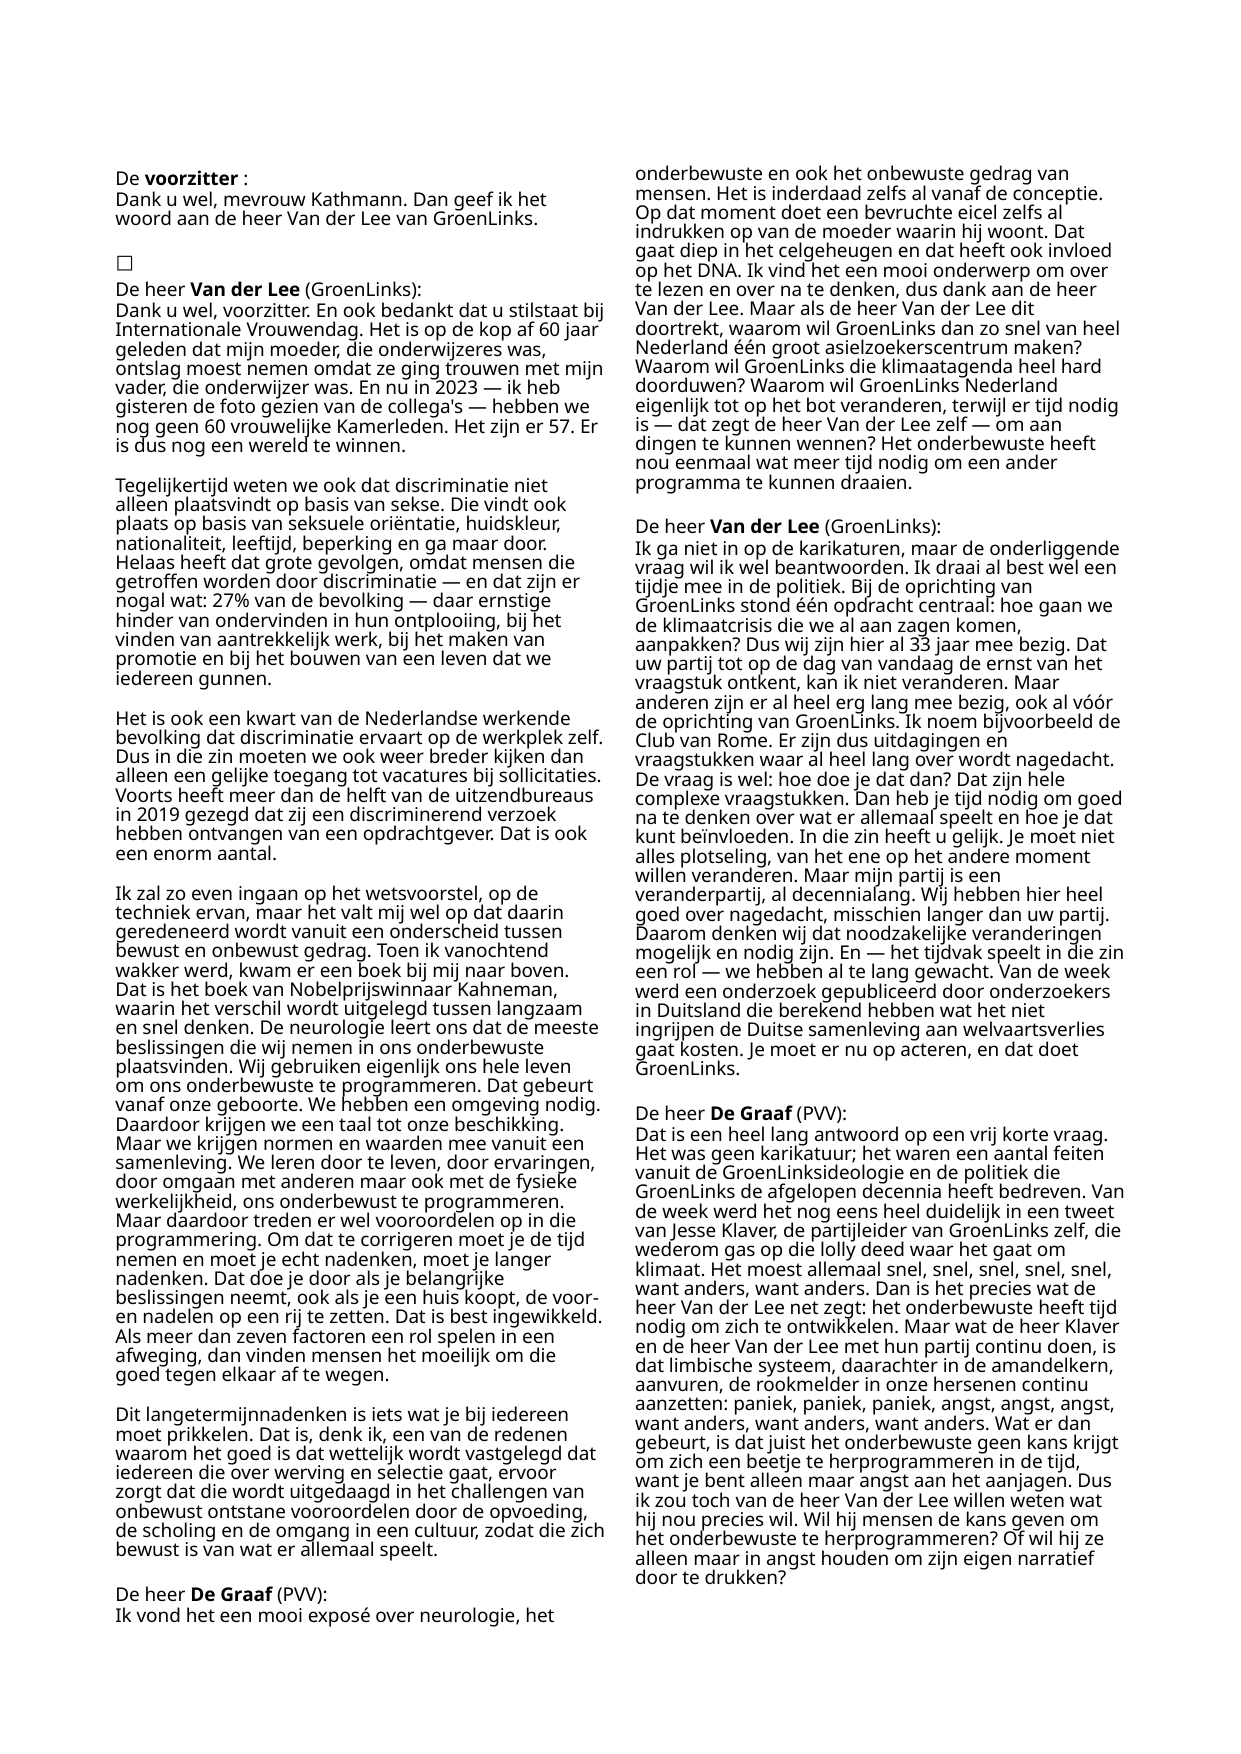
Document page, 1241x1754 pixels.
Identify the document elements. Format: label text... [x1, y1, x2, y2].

text Ik zal zo even ingaan op het wetsvoorstel, op de techniek ervan, maar het valt mij wel op dat daarin geredeneerd wordt vanuit een onderscheid tussen bewust en onbewust gedrag. Toen ik vanochtend wakker werd, kwam er een boek bij mij naar boven. Dat is het boek van Nobelprijswinnaar Kahneman, waarin het verschil wordt uitgelegd tussen langzaam en snel denken. De neurologie leert ons dat de meeste beslissingen die wij nemen in ons onderbewuste plaatsvinden. Wij gebruiken eigenlijk ons hele leven om ons onderbewuste te programmeren. Dat gebeurt vanaf onze geboorte. We hebben een omgeving nodig. Daardoor krijgen we een taal tot onze beschikking. Maar we krijgen normen en waarden mee vanuit een samenleving. We leren door te leven, door ervaringen, door omgaan met anderen maar ook met de fysieke werkelijkheid, ons onderbewust te programmeren. Maar daardoor treden er wel vooroordelen op in die programmering. Om dat te corrigeren moet je de tijd nemen en moet je echt nadenken, moet je langer nadenken. Dat doe je door als je belangrijke beslissingen neemt, ook als je een huis koopt, de voor- en nadelen op een rij te zetten. Dat is best ingewikkeld. Als meer dan zeven factoren een rol spelen in een afweging, dan vinden mensen het moeilijk om die goed tegen elkaar af te wegen. [115, 884, 605, 1386]
text Dank u wel, voorzitter. En ook bedankt dat u stilstaat bij Internationale Vrouwendag. Het is op de kop af 60 jaar geleden dat mijn moeder, die onderwijzeres was, ontslag moest nemen omdat ze ging trouwen met mijn vader, die onderwijzer was. En nu in 2023 — ik heb gisteren de foto gezien van de collega's — hebben we nog geen 60 vrouwelijke Kamerleden. Het zijn er 57. Er is dus nog een wereld te winnen. [115, 302, 605, 456]
text onderbewuste en ook het onbewuste gedrag van mensen. Het is inderdaad zelfs al vanaf de conceptie. Op dat moment doet een bevruchte eicel zelfs al indrukken op van de moeder waarin hij woont. Dat gaat diep in het celgeheugen en dat heeft ook invloed op het DNA. Ik vind het een mooi onderwerp om over te lezen en over na te denken, dus dank aan de heer Van der Lee. Maar als de heer Van der Lee dit doortrekt, waarom wil GroenLinks dan zo snel van heel Nederland één groot asielzoekerscentrum maken? Waarom wil GroenLinks die klimaatagenda heel hard doorduwen? Waarom wil GroenLinks Nederland eigenlijk tot op het bot veranderen, terwijl er tijd nodig is — dat zegt de heer Van der Lee zelf — om aan dingen te kunnen wennen? Het onderbewuste heeft nou eenmaal wat meer tijd nodig om een ander programma te kunnen draaien. [635, 165, 1125, 493]
text Ik ga niet in op de karikaturen, maar de onderliggende vraag wil ik wel beantwoorden. Ik draai al best wel een tijdje mee in de politiek. Bij de oprichting van GroenLinks stond één opdracht centraal: hoe gaan we de klimaatcrisis die we al aan zagen komen, aanpakken? Dus wij zijn hier al 33 jaar mee bezig. Dat uw partij tot op de dag van vandaag de ernst van het vraagstuk ontkent, kan ik niet veranderen. Maar anderen zijn er al heel erg lang mee bezig, ook al vóór de oprichting van GroenLinks. Ik noem bijvoorbeeld de Club van Rome. Er zijn dus uitdagingen en vraagstukken waar al heel lang over wordt nagedacht. De vraag is wel: hoe doe je dat dan? Dat zijn hele complexe vraagstukken. Dan heb je tijd nodig om goed na te denken over wat er allemaal speelt en hoe je dat kunt beïnvloeden. In die zin heeft u gelijk. Je moet niet alles plotseling, van het ene op het andere moment willen veranderen. Maar mijn partij is een veranderpartij, al decennialang. Wij hebben hier heel goed over nagedacht, misschien langer dan uw partij. Daarom denken wij dat noodzakelijke veranderingen mogelijk en nodig zijn. En — het tijdvak speelt in die zin een rol — we hebben al te lang gewacht. Van de week werd een onderzoek gepubliceerd door onderzoekers in Duitsland die berekend hebben wat het niet ingrijpen de Duitse samenleving aan welvaartsverlies gaat kosten. Je moet er nu op acteren, en dat doet GroenLinks. [635, 539, 1125, 1079]
text ⬜ [115, 251, 605, 276]
text Dat is een heel lang antwoord op een vrij korte vraag. Het was geen karikatuur; het waren een aantal feiten vanuit de GroenLinksideologie en de politiek die GroenLinks de afgelopen decennia heeft bedreven. Van de week werd het nog eens heel duidelijk in een tweet van Jesse Klaver, de partijleider van GroenLinks zelf, die wederom gas op die lolly deed waar het gaat om klimaat. Het moest allemaal snel, snel, snel, snel, snel, want anders, want anders. Dan is het precies wat de heer Van der Lee net zegt: het onderbewuste heeft tijd nodig om zich te ontwikkelen. Maar wat de heer Klaver en de heer Van der Lee met hun partij continu doen, is dat limbische systeem, daarachter in de amandelkern, aanvuren, de rookmelder in onze hersenen continu aanzetten: paniek, paniek, paniek, angst, angst, angst, want anders, want anders, want anders. Wat er dan gebeurt, is dat juist het onderbewuste geen kans krijgt om zich een beetje te herprogrammeren in de tijd, want je bent alleen maar angst aan het aanjagen. Dus ik zou toch van de heer Van der Lee willen weten wat hij nou precies wil. Wil hij mensen de kans geven om het onderbewuste te herprogrammeren? Of wil hij ze alleen maar in angst houden om zijn eigen narratief door te drukken? [635, 1126, 1125, 1588]
text De heer Van der Lee (GroenLinks): [115, 276, 605, 302]
text Ik vond het een mooi exposé over neurologie, het [115, 1607, 605, 1626]
text Tegelijkertijd weten we ook dat discriminatie niet alleen plaatsvindt op basis van sekse. Die vindt ook plaats op basis van seksuele oriëntatie, huidskleur, nationaliteit, leeftijd, beperking en ga maar door. Helaas heeft dat grote gevolgen, omdat mensen die getroffen worden door discriminatie — en dat zijn er nogal wat: 27% van de bevolking — daar ernstige hinder van ondervinden in hun ontplooiing, bij het vinden van aantrekkelijk werk, bij het maken van promotie en bij het bouwen van een leven dat we iedereen gunnen. [115, 477, 605, 689]
text De heer De Graaf (PVV): [115, 1581, 605, 1607]
text De heer Van der Lee (GroenLinks): [635, 514, 1125, 539]
text De heer De Graaf (PVV): [635, 1100, 1125, 1126]
text De voorzitter : [115, 165, 605, 191]
text Dit langetermijnnadenken is iets wat je bij iedereen moet prikkelen. Dat is, denk ik, een van de redenen waarom het goed is dat wettelijk wordt vastgelegd dat iedereen die over werving en selectie gaat, ervoor zorgt dat die wordt uitgedaagd in het challengen van onbewust ontstane vooroordelen door de opvoeding, de scholing en de omgang in een cultuur, zodat die zich bewust is van wat er allemaal speelt. [115, 1406, 605, 1560]
text Het is ook een kwart van de Nederlandse werkende bevolking dat discriminatie ervaart op de werkplek zelf. Dus in die zin moeten we ook weer breder kijken dan alleen een gelijke toegang tot vacatures bij sollicitaties. Voorts heeft meer dan de helft van de uitzendbureaus in 2019 gezegd dat zij een discriminerend verzoek hebben ontvangen van een opdrachtgever. Dat is ook een enorm aantal. [115, 709, 605, 864]
text Dank u wel, mevrouw Kathmann. Dan geef ik het woord aan de heer Van der Lee van GroenLinks. [115, 191, 605, 230]
